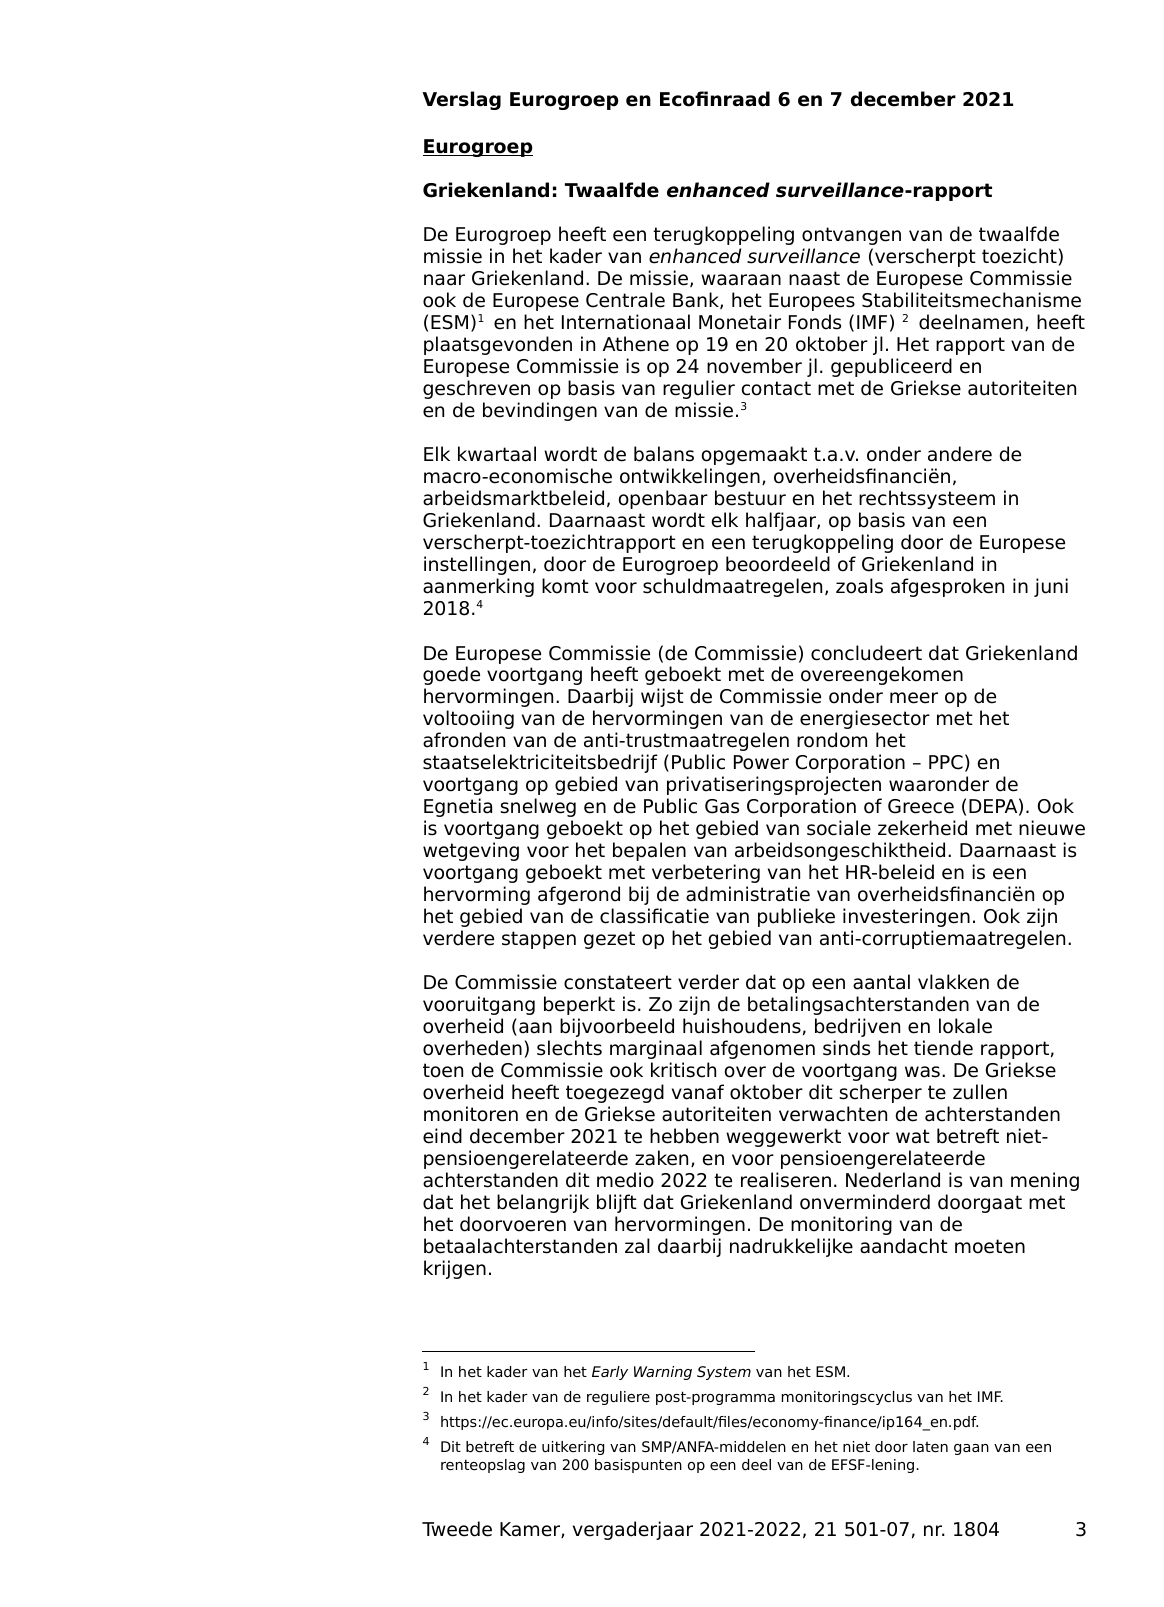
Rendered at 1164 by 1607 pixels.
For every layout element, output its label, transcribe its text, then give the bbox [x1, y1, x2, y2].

subtitle Griekenland: Twaalfde enhanced surveillance-rapport [422, 180, 1087, 202]
text De Eurogroep heeft een terugkoppeling ontvangen van de twaalfde missie in het kader van enhanced surveillance (verscherpt toezicht) naar Griekenland. De missie, waaraan naast de Europese Commissie ook de Europese Centrale Bank, het Europees Stabiliteitsmechanisme (ESM) en het Internationaal Monetair Fonds (IMF) deelnamen, heeft plaatsgevonden in Athene op 19 en 20 oktober jl. Het rapport van de Europese Commissie is op 24 november jl. gepubliceerd en geschreven op basis van regulier contact met de Griekse autoriteiten en de bevindingen van de missie. [422, 224, 1087, 422]
subtitle Verslag Eurogroep en Ecofinraad 6 en 7 december 2021 [422, 89, 1087, 111]
text https://ec.europa.eu/info/sites/default/files/economy-finance/ip164_en.pdf. [422, 1410, 1087, 1432]
text De Commissie constateert verder dat op een aantal vlakken de vooruitgang beperkt is. Zo zijn de betalingsachterstanden van de overheid (aan bijvoorbeeld huishoudens, bedrijven en lokale overheden) slechts marginaal afgenomen sinds het tiende rapport, toen de Commissie ook kritisch over de voortgang was. De Griekse overheid heeft toegezegd vanaf oktober dit scherper te zullen monitoren en de Griekse autoriteiten verwachten de achterstanden eind december 2021 te hebben weggewerkt voor wat betreft niet-pensioengerelateerde zaken, en voor pensioengerelateerde achterstanden dit medio 2022 te realiseren. Nederland is van mening dat het belangrijk blijft dat Griekenland onverminderd doorgaat met het doorvoeren van hervormingen. De monitoring van de betaalachterstanden zal daarbij nadrukkelijke aandacht moeten krijgen. [422, 972, 1087, 1280]
text In het kader van het Early Warning System van het ESM. [422, 1360, 1087, 1382]
text De Europese Commissie (de Commissie) concludeert dat Griekenland goede voortgang heeft geboekt met de overeengekomen hervormingen. Daarbij wijst de Commissie onder meer op de voltooiing van de hervormingen van de energiesector met het afronden van de anti-trustmaatregelen rondom het staatselektriciteitsbedrijf (Public Power Corporation – PPC) en voortgang op gebied van privatiseringsprojecten waaronder de Egnetia snelweg en de Public Gas Corporation of Greece (DEPA). Ook is voortgang geboekt op het gebied van sociale zekerheid met nieuwe wetgeving voor het bepalen van arbeidsongeschiktheid. Daarnaast is voortgang geboekt met verbetering van het HR-beleid en is een hervorming afgerond bij de administratie van overheidsfinanciën op het gebied van de classificatie van publieke investeringen. Ook zijn verdere stappen gezet op het gebied van anti-corruptiemaatregelen. [422, 642, 1087, 950]
text In het kader van de reguliere post-programma monitoringscyclus van het IMF. [422, 1385, 1087, 1407]
subtitle Eurogroep [422, 136, 1087, 158]
text Dit betreft de uitkering van SMP/ANFA-middelen en het niet door laten gaan van een renteopslag van 200 basispunten op een deel van de EFSF-lening. [422, 1435, 1087, 1474]
text Elk kwartaal wordt de balans opgemaakt t.a.v. onder andere de macro-economische ontwikkelingen, overheidsfinanciën, arbeidsmarktbeleid, openbaar bestuur en het rechtssysteem in Griekenland. Daarnaast wordt elk halfjaar, op basis van een verscherpt-toezichtrapport en een terugkoppeling door de Europese instellingen, door de Eurogroep beoordeeld of Griekenland in aanmerking komt voor schuldmaatregelen, zoals afgesproken in juni 2018. [422, 444, 1087, 620]
